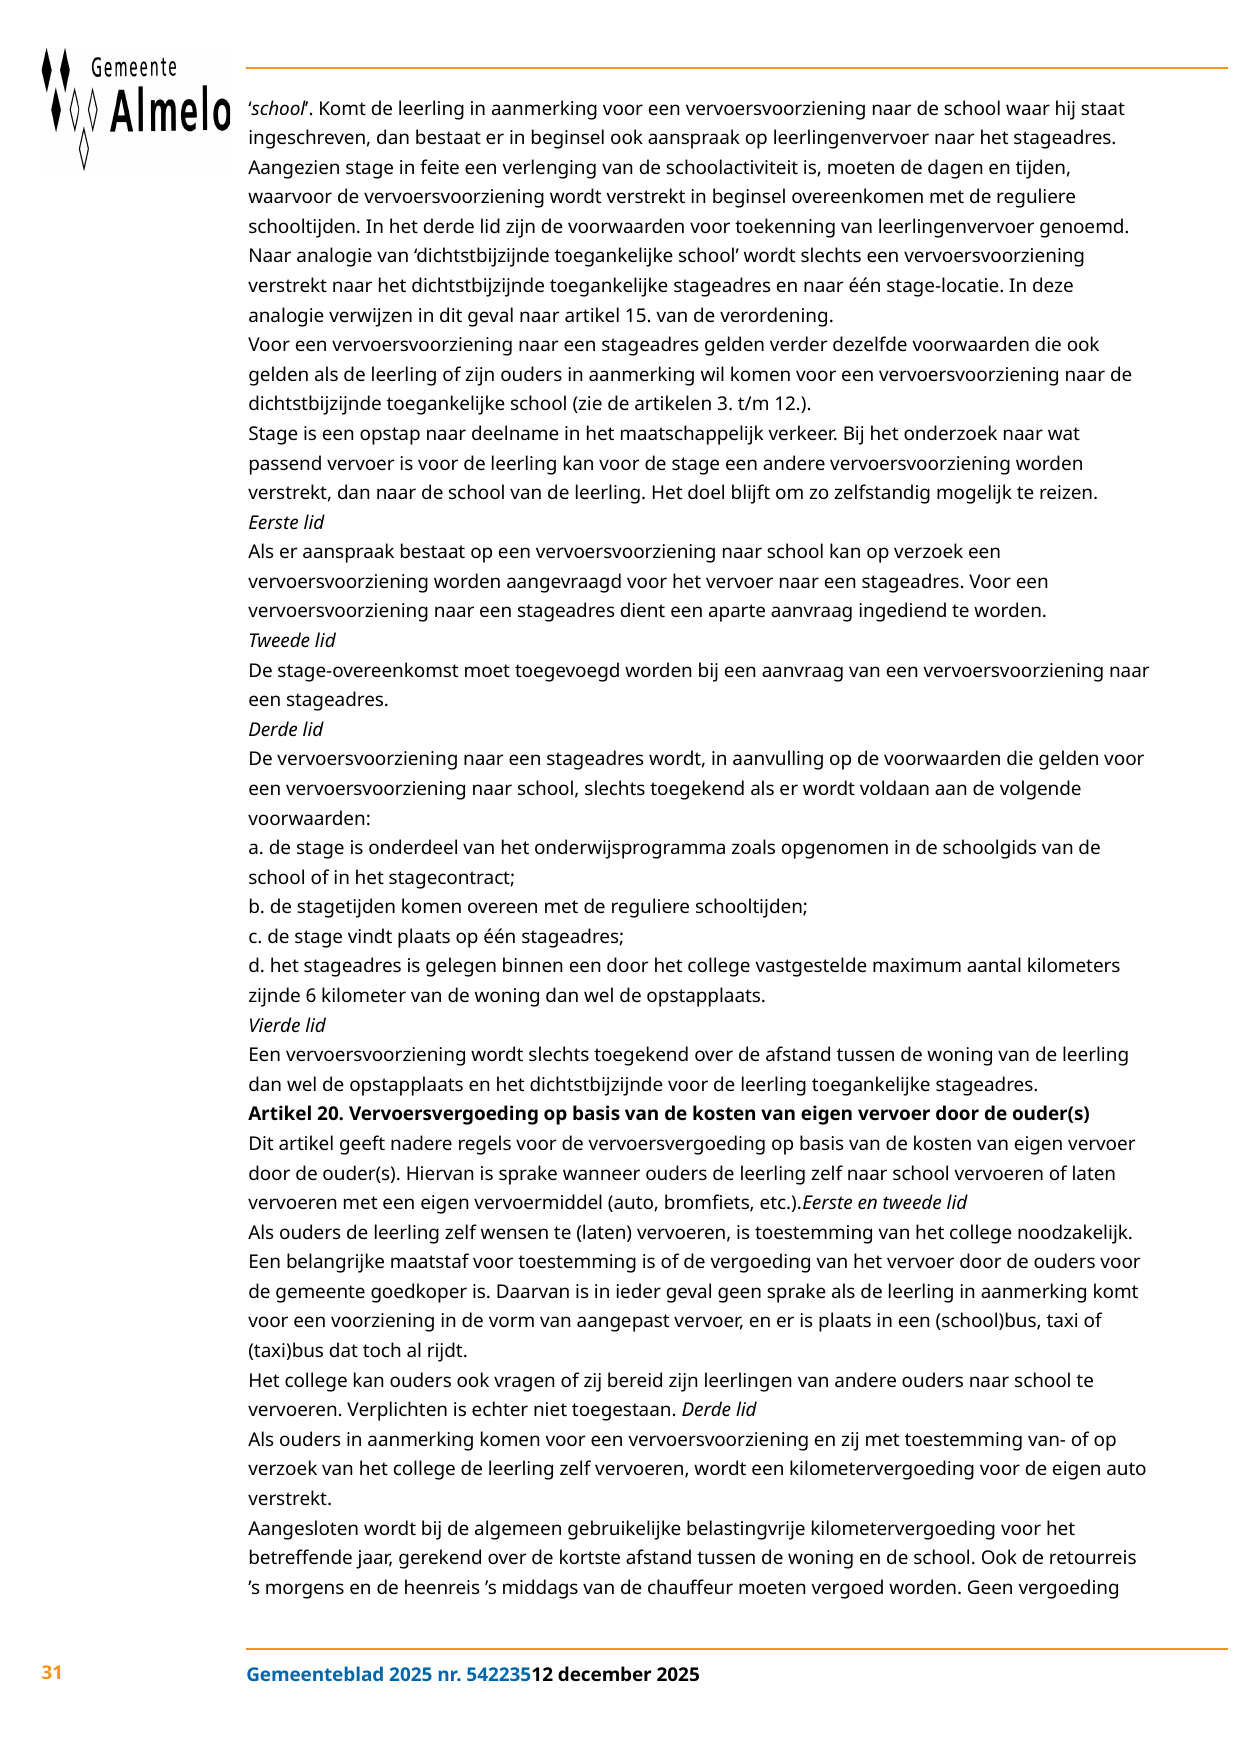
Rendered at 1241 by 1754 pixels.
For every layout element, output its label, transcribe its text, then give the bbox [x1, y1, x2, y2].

text Tweede lid [248, 627, 1152, 653]
text ‘school’. Komt de leerling in aanmerking voor een vervoersvoorziening naar de school waar hij staat ingeschreven, dan bestaat er in beginsel ook aanspraak op leerlingenvervoer naar het stageadres. [248, 95, 1152, 150]
text Een vervoersvoorziening wordt slechts toegekend over de afstand tussen de woning van de leerling dan wel de opstapplaats en het dichtstbijzijnde voor de leerling toegankelijke stageadres. [248, 1041, 1152, 1097]
text Als ouders de leerling zelf wensen te (laten) vervoeren, is toestemming van het college noodzakelijk. Een belangrijke maatstaf voor toestemming is of de vergoeding van het vervoer door de ouders voor de gemeente goedkoper is. Daarvan is in ieder geval geen sprake als de leerling in aanmerking komt voor een voorziening in de vorm van aangepast vervoer, en er is plaats in een (school)bus, taxi of (taxi)bus dat toch al rijdt. [248, 1219, 1152, 1363]
text Artikel 20. Vervoersvergoeding op basis van de kosten van eigen vervoer door de ouder(s) [248, 1101, 1152, 1126]
text Als er aanspraak bestaat op een vervoersvoorziening naar school kan op verzoek een vervoersvoorziening worden aangevraagd voor het vervoer naar een stageadres. Voor een vervoersvoorziening naar een stageadres dient een aparte aanvraag ingediend te worden. [248, 538, 1152, 623]
text d. het stageadres is gelegen binnen een door het college vastgestelde maximum aantal kilometers zijnde 6 kilometer van de woning dan wel de opstapplaats. [248, 953, 1152, 1008]
text Het college kan ouders ook vragen of zij bereid zijn leerlingen van andere ouders naar school te vervoeren. Verplichten is echter niet toegestaan. Derde lid [248, 1367, 1152, 1422]
text Aangesloten wordt bij de algemeen gebruikelijke belastingvrije kilometervergoeding voor het betreffende jaar, gerekend over de kortste afstand tussen de woning en de school. Ook de retourreis ’s morgens en de heenreis ’s middags van de chauffeur moeten vergoed worden. Geen vergoeding [248, 1515, 1152, 1600]
text Als ouders in aanmerking komen voor een vervoersvoorziening en zij met toestemming van- of op verzoek van het college de leerling zelf vervoeren, wordt een kilometervergoeding voor de eigen auto verstrekt. [248, 1426, 1152, 1511]
text Naar analogie van ‘dichtstbijzijnde toegankelijke school’ wordt slechts een vervoersvoorziening verstrekt naar het dichtstbijzijnde toegankelijke stageadres en naar één stage-locatie. In deze analogie verwijzen in dit geval naar artikel 15. van de verordening. [248, 243, 1152, 328]
text De vervoersvoorziening naar een stageadres wordt, in aanvulling op de voorwaarden die gelden voor een vervoersvoorziening naar school, slechts toegekend als er wordt voldaan aan de volgende voorwaarden: [248, 746, 1152, 831]
text Dit artikel geeft nadere regels voor de vervoersvergoeding op basis van de kosten van eigen vervoer door de ouder(s). Hiervan is sprake wanneer ouders de leerling zelf naar school vervoeren of laten vervoeren met een eigen vervoermiddel (auto, bromfiets, etc.).Eerste en tweede lid [248, 1130, 1152, 1215]
text Stage is een opstap naar deelname in het maatschappelijk verkeer. Bij het onderzoek naar wat passend vervoer is voor de leerling kan voor de stage een andere vervoersvoorziening worden verstrekt, dan naar de school van de leerling. Het doel blijft om zo zelfstandig mogelijk te reizen. [248, 420, 1152, 505]
text b. de stagetijden komen overeen met de reguliere schooltijden; [248, 893, 1152, 919]
text a. de stage is onderdeel van het onderwijsprogramma zoals opgenomen in de schoolgids van de school of in het stagecontract; [248, 834, 1152, 890]
text Derde lid [248, 716, 1152, 742]
text De stage-overeenkomst moet toegevoegd worden bij een aanvraag van een vervoersvoorziening naar een stageadres. [248, 657, 1152, 712]
text Aangezien stage in feite een verlenging van de schoolactiviteit is, moeten de dagen en tijden, waarvoor de vervoersvoorziening wordt verstrekt in beginsel overeenkomen met de reguliere schooltijden. In het derde lid zijn de voorwaarden voor toekenning van leerlingenvervoer genoemd. [248, 154, 1152, 239]
text Eerste lid [248, 509, 1152, 535]
text Vierde lid [248, 1012, 1152, 1038]
text c. de stage vindt plaats op één stageadres; [248, 923, 1152, 949]
picture [41, 47, 231, 172]
text Voor een vervoersvoorziening naar een stageadres gelden verder dezelfde voorwaarden die ook gelden als de leerling of zijn ouders in aanmerking wil komen voor een vervoersvoorziening naar de dichtstbijzijnde toegankelijke school (zie de artikelen 3. t/m 12.). [248, 331, 1152, 416]
